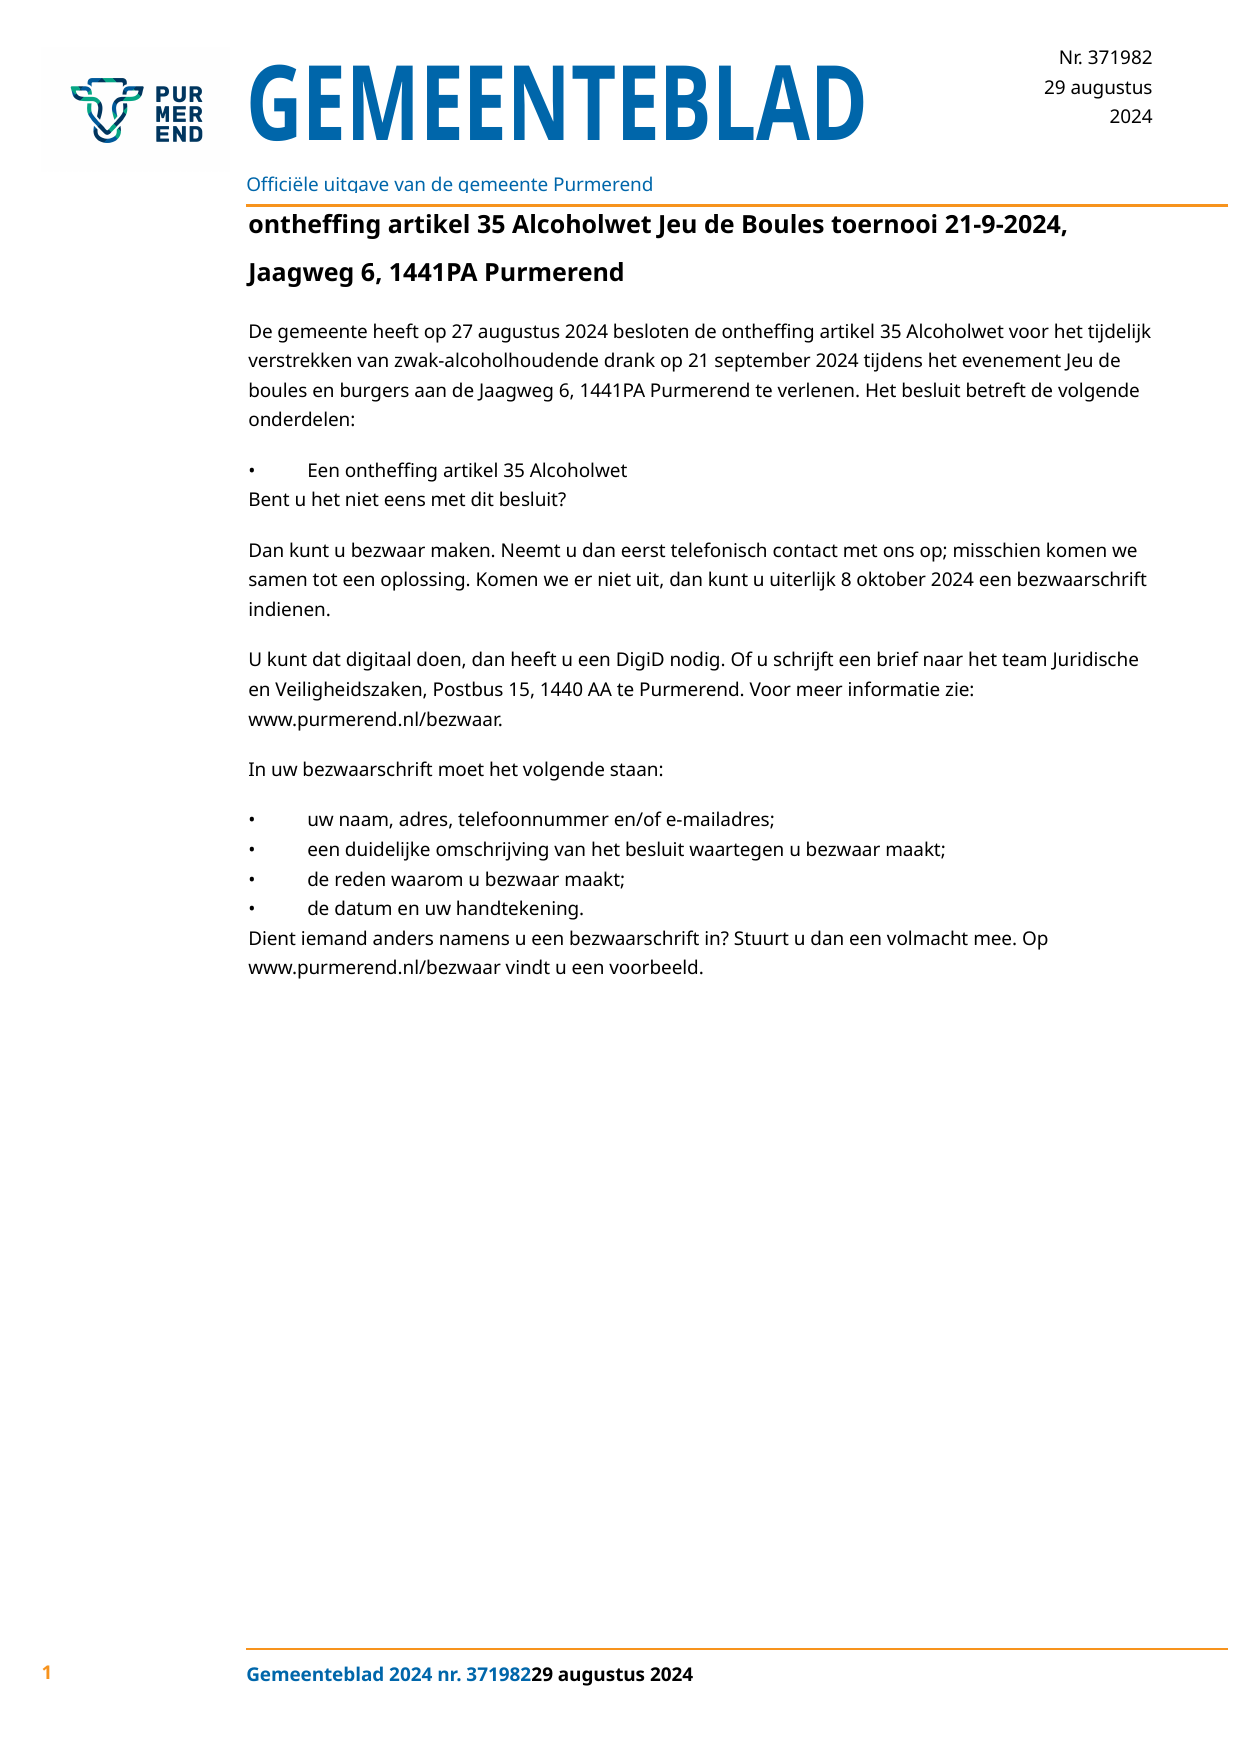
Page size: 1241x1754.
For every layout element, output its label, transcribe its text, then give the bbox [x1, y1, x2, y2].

list een duidelijke omschrijving van het besluit waartegen u bezwaar maakt; [248, 836, 1152, 862]
text Bent u het niet eens met dit besluit? [248, 487, 1152, 512]
picture [41, 47, 231, 172]
list de reden waarom u bezwaar maakt; [248, 866, 1152, 892]
list uw naam, adres, telefoonnummer en/of e-mailadres; [248, 807, 1152, 832]
list Een ontheffing artikel 35 Alcoholwet [248, 457, 1152, 483]
text Dan kunt u bezwaar maken. Neemt u dan eerst telefonisch contact met ons op; misschien komen we samen tot een oplossing. Komen we er niet uit, dan kunt u uiterlijk 8 oktober 2024 een bezwaarschrift indienen. [248, 537, 1152, 622]
text ontheffing artikel 35 Alcoholwet Jeu de Boules toernooi 21-9-2024, Jaagweg 6, 1441PA Purmerend [248, 207, 1152, 288]
text In uw bezwaarschrift moet het volgende staan: [248, 756, 1152, 782]
text Dient iemand anders namens u een bezwaarschrift in? Stuurt u dan een volmacht mee. Op www.purmerend.nl/bezwaar vindt u een voorbeeld. [248, 925, 1152, 980]
list de datum en uw handtekening. [248, 895, 1152, 921]
text U kunt dat digitaal doen, dan heeft u een DigiD nodig. Of u schrijft een brief naar het team Juridische en Veiligheidszaken, Postbus 15, 1440 AA te Purmerend. Voor meer informatie zie: www.purmerend.nl/bezwaar. [248, 647, 1152, 732]
text De gemeente heeft op 27 augustus 2024 besloten de ontheffing artikel 35 Alcoholwet voor het tijdelijk verstrekken van zwak-alcoholhoudende drank op 21 september 2024 tijdens het evenement Jeu de boules en burgers aan de Jaagweg 6, 1441PA Purmerend te verlenen. Het besluit betreft de volgende onderdelen: [248, 318, 1152, 432]
